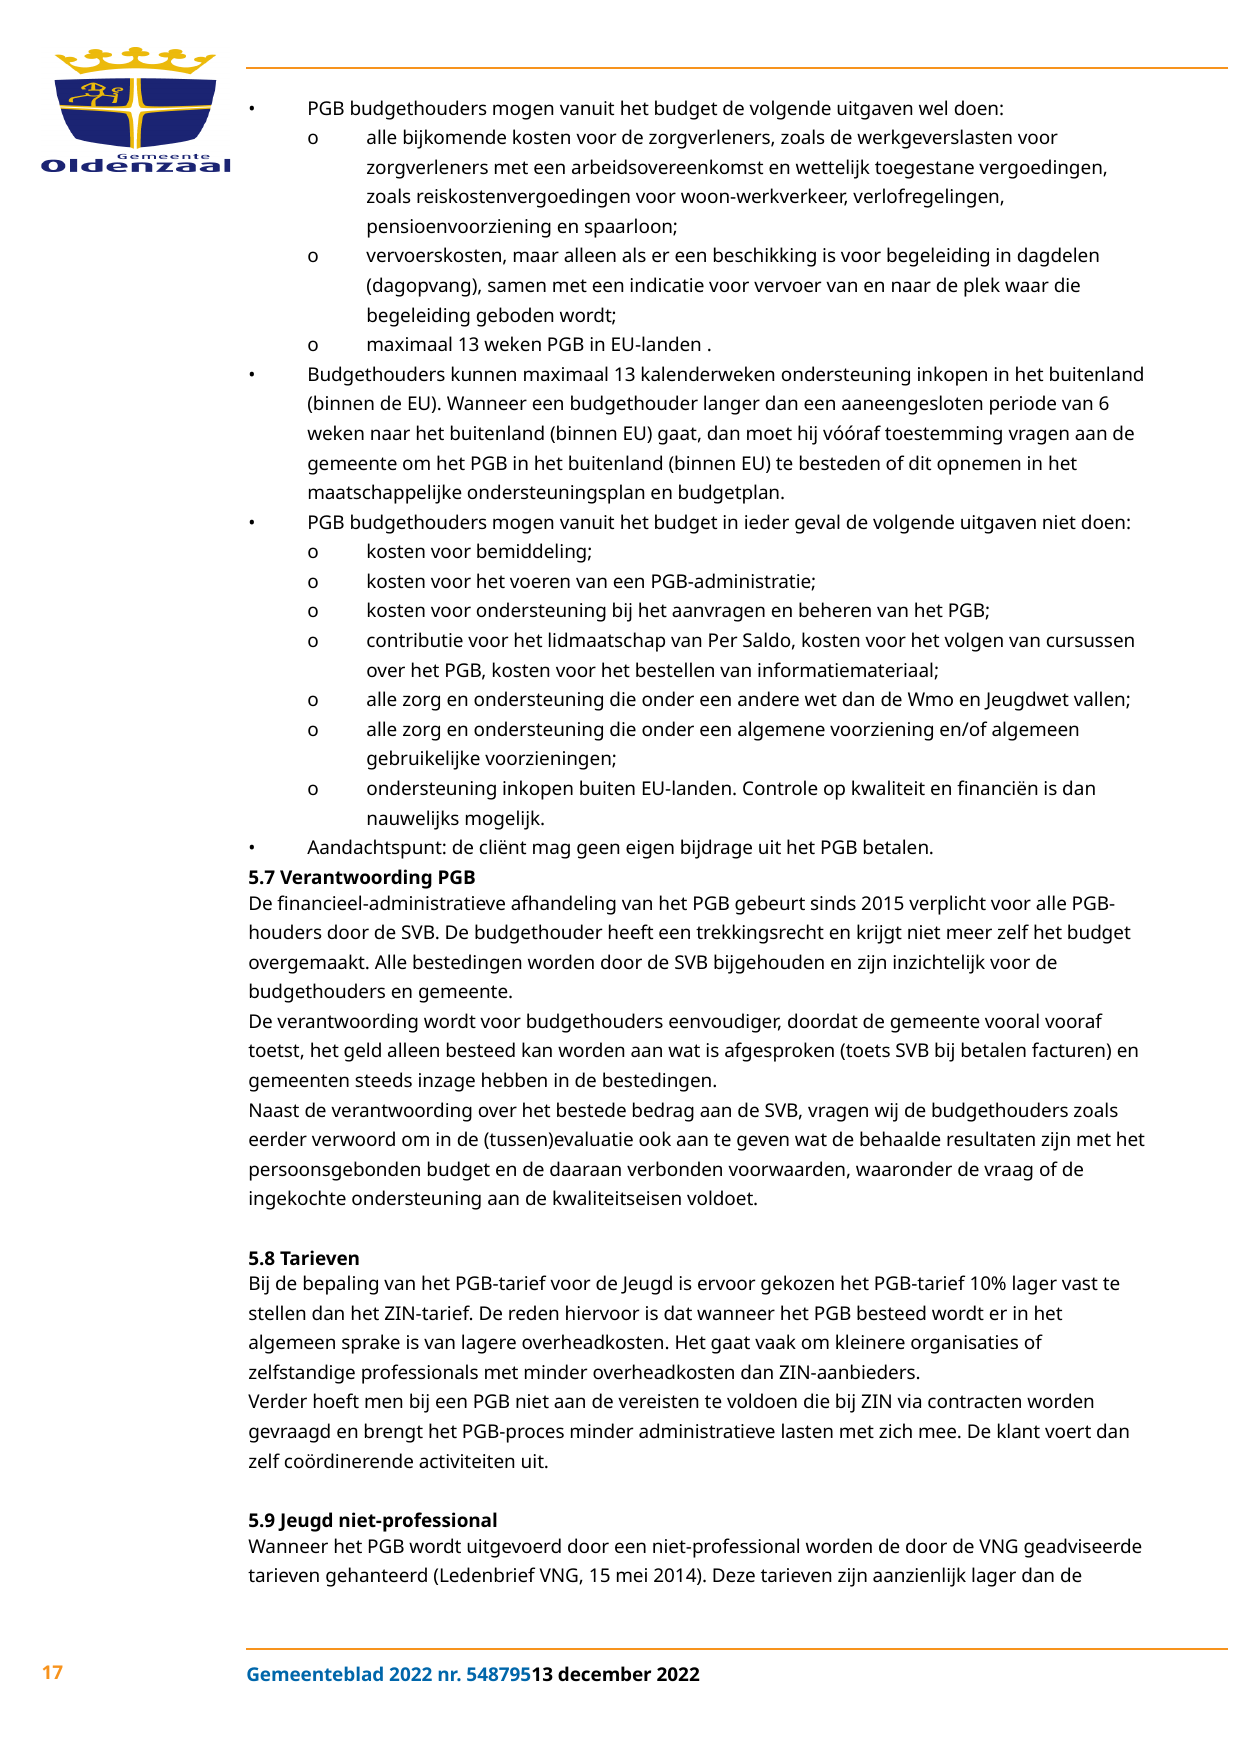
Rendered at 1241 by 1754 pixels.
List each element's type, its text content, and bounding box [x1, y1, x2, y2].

list Budgethouders kunnen maximaal 13 kalenderweken ondersteuning inkopen in het buitenland (binnen de EU). Wanneer een budgethouder langer dan een aaneengesloten periode van 6 weken naar het buitenland (binnen EU) gaat, dan moet hij vóóraf toestemming vragen aan de gemeente om het PGB in het buitenland (binnen EU) te besteden of dit opnemen in het maatschappelijke ondersteuningsplan en budgetplan. [248, 361, 1152, 505]
text Naast de verantwoording over het bestede bedrag aan de SVB, vragen wij de budgethouders zoals eerder verwoord om in de (tussen)evaluatie ook aan te geven wat de behaalde resultaten zijn met het persoonsgebonden budget en de daaraan verbonden voorwaarden, waaronder de vraag of de ingekochte ondersteuning aan de kwaliteitseisen voldoet. [248, 1097, 1152, 1211]
list kosten voor bemiddeling; [307, 538, 1152, 564]
list kosten voor ondersteuning bij het aanvragen en beheren van het PGB; [307, 598, 1152, 623]
text De verantwoording wordt voor budgethouders eenvoudiger, doordat de gemeente vooral vooraf toetst, het geld alleen besteed kan worden aan wat is afgesproken (toets SVB bij betalen facturen) en gemeenten steeds inzage hebben in de bestedingen. [248, 1008, 1152, 1093]
text 5.8 Tarieven [248, 1245, 1152, 1270]
list PGB budgethouders mogen vanuit het budget de volgende uitgaven wel doen: [248, 95, 1152, 121]
list ondersteuning inkopen buiten EU-landen. Controle op kwaliteit en financiën is dan nauwelijks mogelijk. [307, 775, 1152, 831]
picture [41, 47, 231, 172]
list PGB budgethouders mogen vanuit het budget in ieder geval de volgende uitgaven niet doen: [248, 509, 1152, 535]
text Bij de bepaling van het PGB-tarief voor de Jeugd is ervoor gekozen het PGB-tarief 10% lager vast te stellen dan het ZIN-tarief. De reden hiervoor is dat wanneer het PGB besteed wordt er in het algemeen sprake is van lagere overheadkosten. Het gaat vaak om kleinere organisaties of zelfstandige professionals met minder overheadkosten dan ZIN-aanbieders. [248, 1270, 1152, 1385]
text Verder hoeft men bij een PGB niet aan de vereisten te voldoen die bij ZIN via contracten worden gevraagd en brengt het PGB-proces minder administratieve lasten met zich mee. De klant voert dan zelf coördinerende activiteiten uit. [248, 1389, 1152, 1474]
list Aandachtspunt: de cliënt mag geen eigen bijdrage uit het PGB betalen. [248, 834, 1152, 860]
list alle zorg en ondersteuning die onder een algemene voorziening en/of algemeen gebruikelijke voorzieningen; [307, 716, 1152, 771]
list maximaal 13 weken PGB in EU-landen . [307, 331, 1152, 357]
list alle bijkomende kosten voor de zorgverleners, zoals de werkgeverslasten voor zorgverleners met een arbeidsovereenkomst en wettelijk toegestane vergoedingen, zoals reiskostenvergoedingen voor woon-werkverkeer, verlofregelingen, pensioenvoorziening en spaarloon; [307, 124, 1152, 239]
text 5.9 Jeugd niet-professional [248, 1507, 1152, 1533]
text Wanneer het PGB wordt uitgevoerd door een niet-professional worden de door de VNG geadviseerde tarieven gehanteerd (Ledenbrief VNG, 15 mei 2014). Deze tarieven zijn aanzienlijk lager dan de [248, 1533, 1152, 1588]
list alle zorg en ondersteuning die onder een andere wet dan de Wmo en Jeugdwet vallen; [307, 686, 1152, 712]
list contributie voor het lidmaatschap van Per Saldo, kosten voor het volgen van cursussen over het PGB, kosten voor het bestellen van informatiemateriaal; [307, 627, 1152, 683]
list vervoerskosten, maar alleen als er een beschikking is voor begeleiding in dagdelen (dagopvang), samen met een indicatie voor vervoer van en naar de plek waar die begeleiding geboden wordt; [307, 243, 1152, 328]
list kosten voor het voeren van een PGB-administratie; [307, 568, 1152, 594]
text De financieel-administratieve afhandeling van het PGB gebeurt sinds 2015 verplicht voor alle PGB-houders door de SVB. De budgethouder heeft een trekkingsrecht en krijgt niet meer zelf het budget overgemaakt. Alle bestedingen worden door de SVB bijgehouden en zijn inzichtelijk voor de budgethouders en gemeente. [248, 890, 1152, 1004]
text 5.7 Verantwoording PGB [248, 864, 1152, 890]
